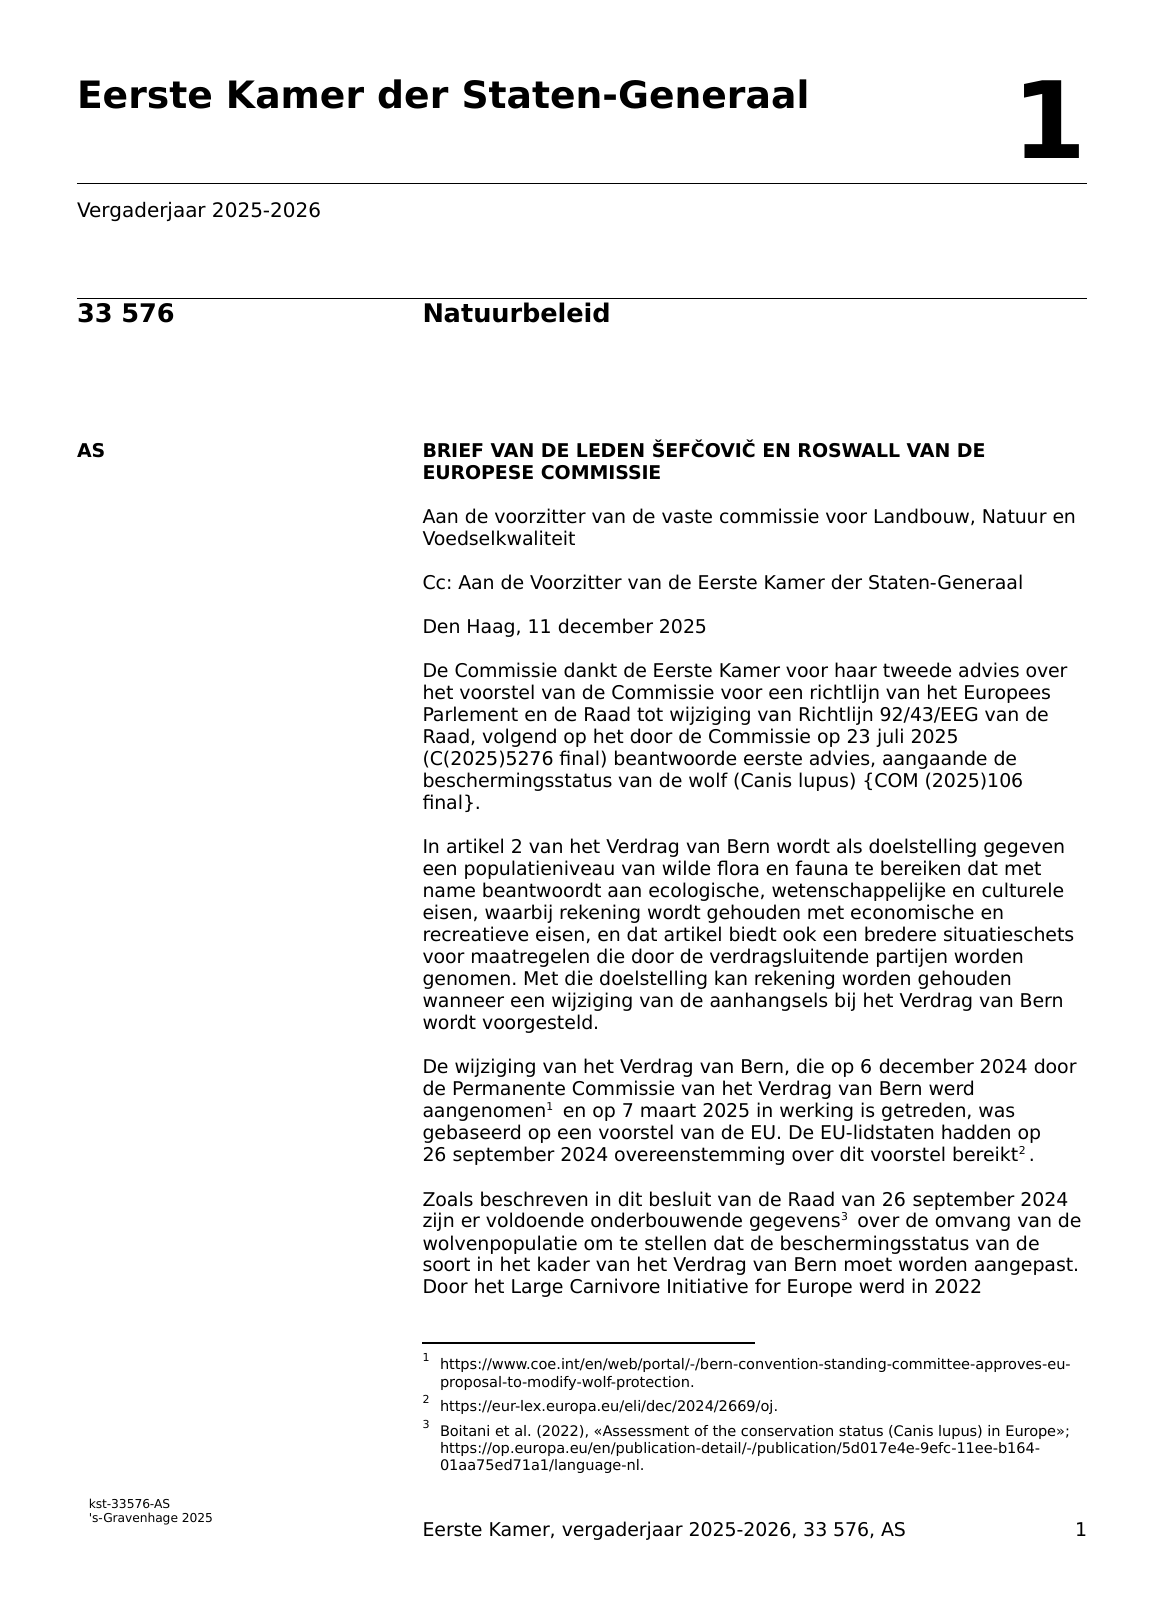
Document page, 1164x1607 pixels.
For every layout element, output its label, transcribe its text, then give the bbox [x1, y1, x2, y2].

subtitle AS BRIEF VAN DE LEDEN ŠEFČOVIČ EN ROSWALL VAN DE EUROPESE COMMISSIE [77, 440, 1087, 484]
text De wijziging van het Verdrag van Bern, die op 6 december 2024 door de Permanente Commissie van het Verdrag van Bern werd aangenomen en op 7 maart 2025 in werking is getreden, was gebaseerd op een voorstel van de EU. De EU-lidstaten hadden op 26 september 2024 overeenstemming over dit voorstel bereikt. [422, 1056, 1087, 1166]
table_header Eerste Kamer der Staten-Generaal [77, 59, 886, 183]
text kst-33576-AS [88, 1497, 323, 1511]
text In artikel 2 van het Verdrag van Bern wordt als doelstelling gegeven een populatieniveau van wilde flora en fauna te bereiken dat met name beantwoordt aan ecologische, wetenschappelijke en culturele eisen, waarbij rekening wordt gehouden met economische en recreatieve eisen, en dat artikel biedt ook een bredere situatieschets voor maatregelen die door de verdragsluitende partijen worden genomen. Met die doelstelling kan rekening worden gehouden wanneer een wijziging van de aanhangsels bij het Verdrag van Bern wordt voorgesteld. [422, 836, 1087, 1034]
text Den Haag, 11 december 2025 [422, 616, 1087, 638]
table_cell Vergaderjaar 2025-2026 [77, 184, 1087, 298]
table_header 1 [886, 59, 1087, 183]
text https://www.coe.int/en/web/portal/-/bern-convention-standing-committee-approves-eu-proposal-to-modify-wolf-protection. [422, 1352, 1087, 1391]
text https://eur-lex.europa.eu/eli/dec/2024/2669/oj. [422, 1393, 1087, 1416]
text Boitani et al. (2022), «Assessment of the conservation status (Canis lupus) in Europe»; https://op.europa.eu/en/publication-detail/-/publication/5d017e4e-9efc-11ee-b164-01aa75ed71a1/language-nl. [422, 1418, 1087, 1474]
text Aan de voorzitter van de vaste commissie voor Landbouw, Natuur en Voedselkwaliteit [422, 506, 1087, 550]
text Zoals beschreven in dit besluit van de Raad van 26 september 2024 zijn er voldoende onderbouwende gegevens over de omvang van de wolvenpopulatie om te stellen dat de beschermingsstatus van de soort in het kader van het Verdrag van Bern moet worden aangepast. Door het Large Carnivore Initiative for Europe werd in 2022 [422, 1188, 1087, 1298]
subtitle 33 576 Natuurbeleid [77, 299, 1087, 329]
text De Commissie dankt de Eerste Kamer voor haar tweede advies over het voorstel van de Commissie voor een richtlijn van het Europees Parlement en de Raad tot wijziging van Richtlijn 92/43/EEG van de Raad, volgend op het door de Commissie op 23 juli 2025 (C(2025)5276 final) beantwoorde eerste advies, aangaande de beschermingsstatus van de wolf (Canis lupus) {COM (2025)106 final}. [422, 660, 1087, 814]
text Cc: Aan de Voorzitter van de Eerste Kamer der Staten-Generaal [422, 572, 1087, 594]
text 's-Gravenhage 2025 [88, 1511, 323, 1525]
